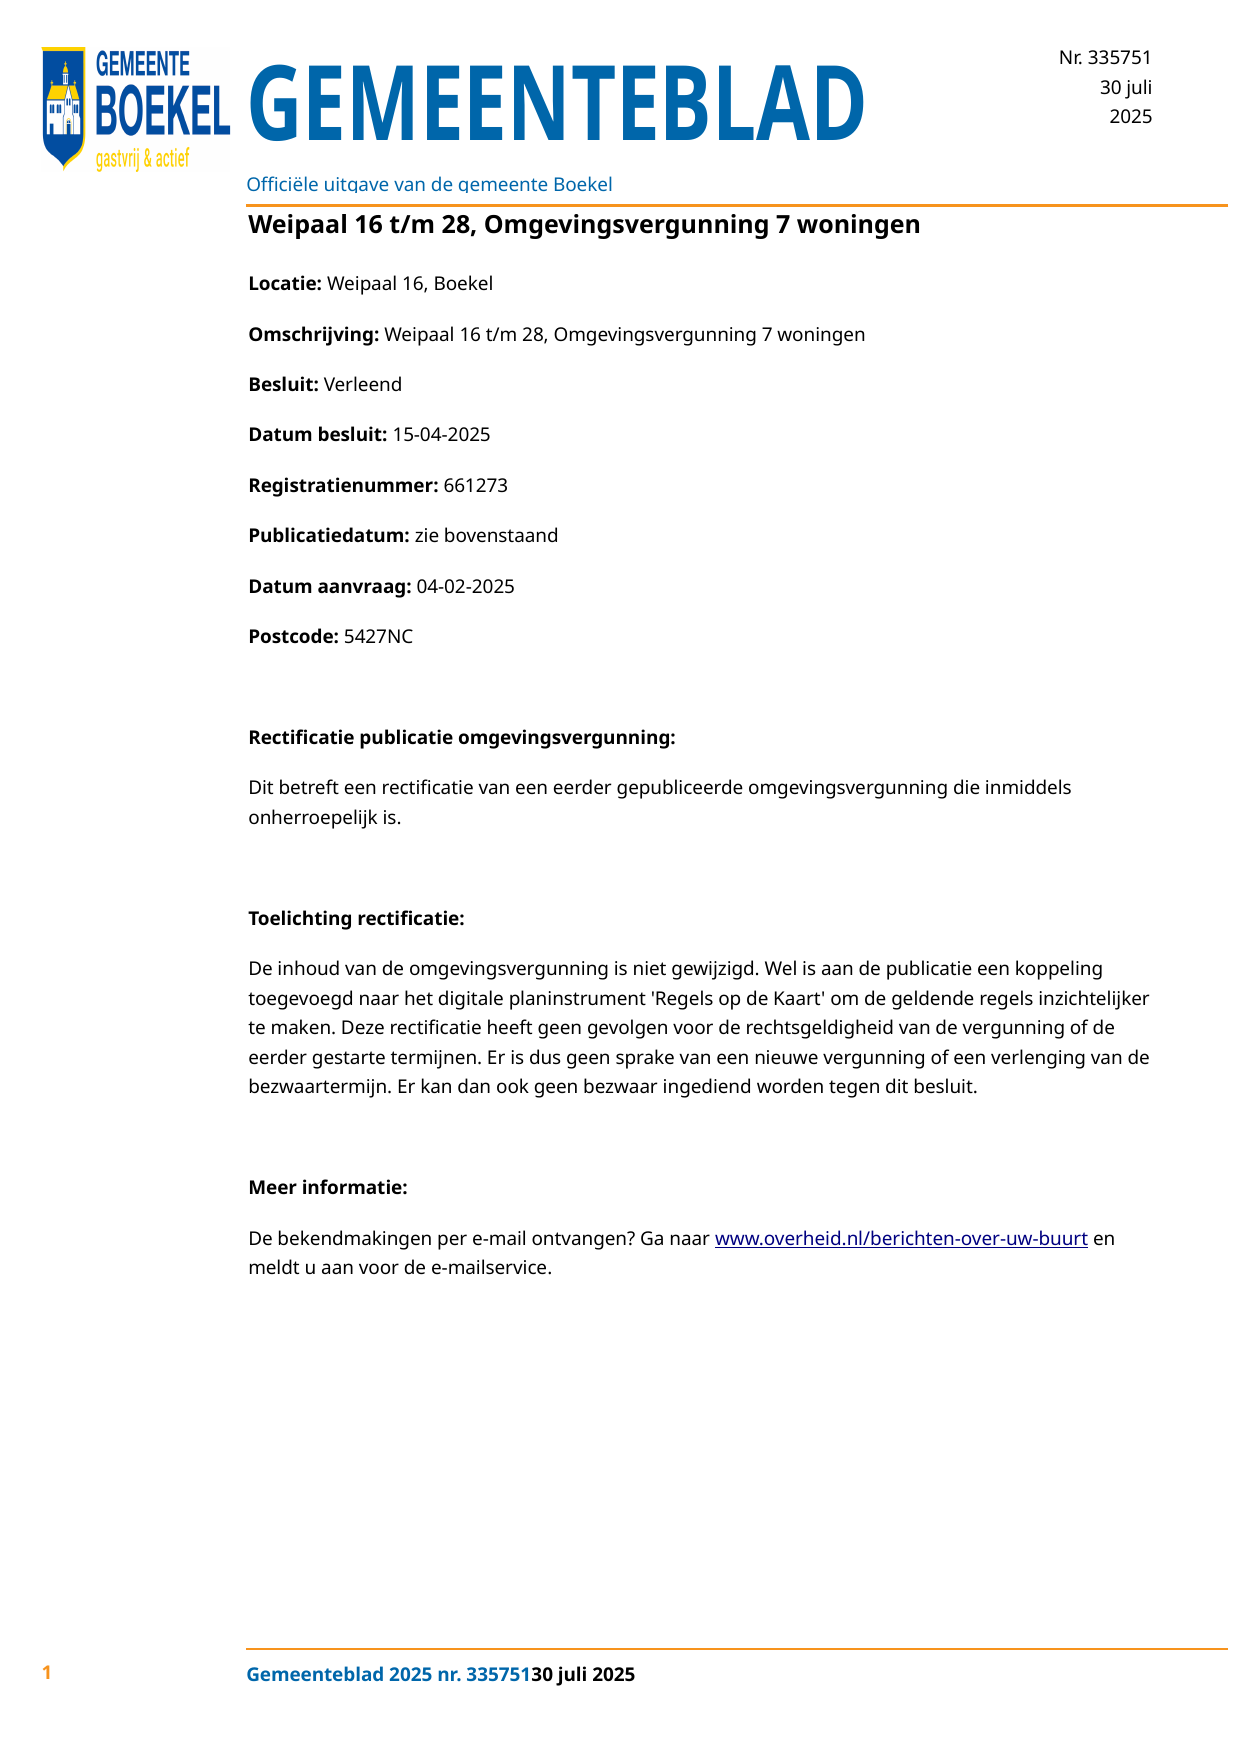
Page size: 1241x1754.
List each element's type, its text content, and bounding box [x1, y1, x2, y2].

text Datum besluit: 15-04-2025 [248, 422, 1152, 447]
text Meer informatie: [248, 1174, 1152, 1200]
text De inhoud van de omgevingsvergunning is niet gewijzigd. Wel is aan de publicatie een koppeling toegevoegd naar het digitale planinstrument 'Regels op de Kaart' om de geldende regels inzichtelijker te maken. Deze rectificatie heeft geen gevolgen voor de rechtsgeldigheid van de vergunning of de eerder gestarte termijnen. Er is dus geen sprake van een nieuwe vergunning of een verlenging van de bezwaartermijn. Er kan dan ook geen bezwaar ingediend worden tegen dit besluit. [248, 955, 1152, 1099]
text Datum aanvraag: 04-02-2025 [248, 573, 1152, 598]
text De bekendmakingen per e-mail ontvangen? Ga naar www.overheid.nl/berichten-over-uw-buurt en meldt u aan voor de e-mailservice. [248, 1225, 1152, 1280]
text Registratienummer: 661273 [248, 472, 1152, 498]
text Postcode: 5427NC [248, 623, 1152, 649]
text Locatie: Weipaal 16, Boekel [248, 270, 1152, 296]
text Rectificatie publicatie omgevingsvergunning: [248, 724, 1152, 750]
picture [41, 47, 231, 172]
text Besluit: Verleend [248, 371, 1152, 397]
text Publicatiedatum: zie bovenstaand [248, 522, 1152, 548]
text Toelichting rectificatie: [248, 905, 1152, 931]
text Dit betreft een rectificatie van een eerder gepubliceerde omgevingsvergunning die inmiddels onherroepelijk is. [248, 774, 1152, 830]
text Omschrijving: Weipaal 16 t/m 28, Omgevingsvergunning 7 woningen [248, 321, 1152, 346]
text Weipaal 16 t/m 28, Omgevingsvergunning 7 woningen [248, 207, 1152, 241]
